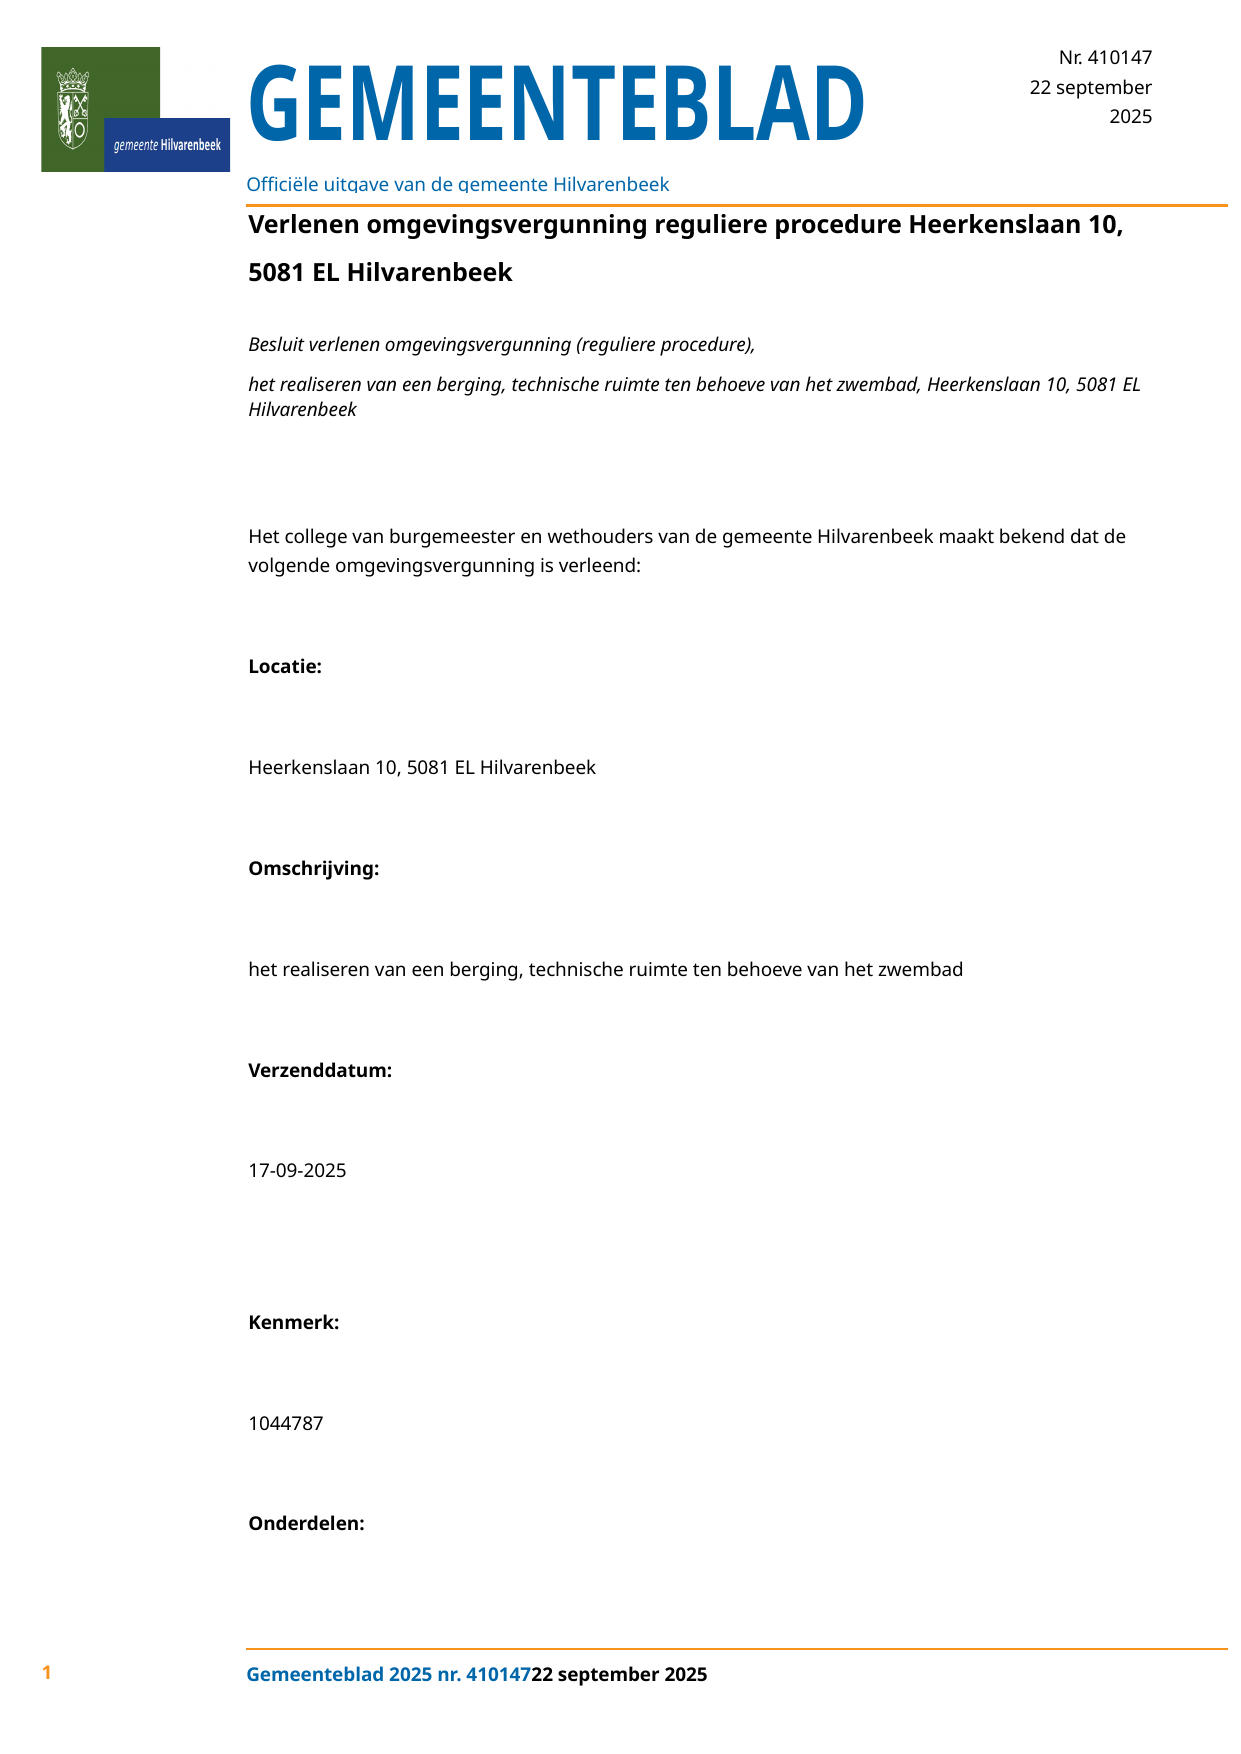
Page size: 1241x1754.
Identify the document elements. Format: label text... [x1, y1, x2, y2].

text Besluit verlenen omgevingsvergunning (reguliere procedure), [248, 331, 1152, 357]
text Onderdelen: [248, 1511, 1152, 1536]
text Het college van burgemeester en wethouders van de gemeente Hilvarenbeek maakt bekend dat de volgende omgevingsvergunning is verleend: [248, 523, 1152, 578]
picture [41, 47, 231, 172]
text Omschrijving: [248, 855, 1152, 881]
text 1044787 [248, 1410, 1152, 1435]
text het realiseren van een berging, technische ruimte ten behoeve van het zwembad, Heerkenslaan 10, 5081 EL Hilvarenbeek [248, 371, 1152, 422]
text Verzenddatum: [248, 1057, 1152, 1082]
text Locatie: [248, 653, 1152, 679]
text Kenmerk: [248, 1309, 1152, 1334]
text het realiseren van een berging, technische ruimte ten behoeve van het zwembad [248, 956, 1152, 982]
text Verlenen omgevingsvergunning reguliere procedure Heerkenslaan 10, 5081 EL Hilvarenbeek [248, 207, 1152, 288]
text Heerkenslaan 10, 5081 EL Hilvarenbeek [248, 754, 1152, 780]
text 17-09-2025 [248, 1158, 1152, 1183]
